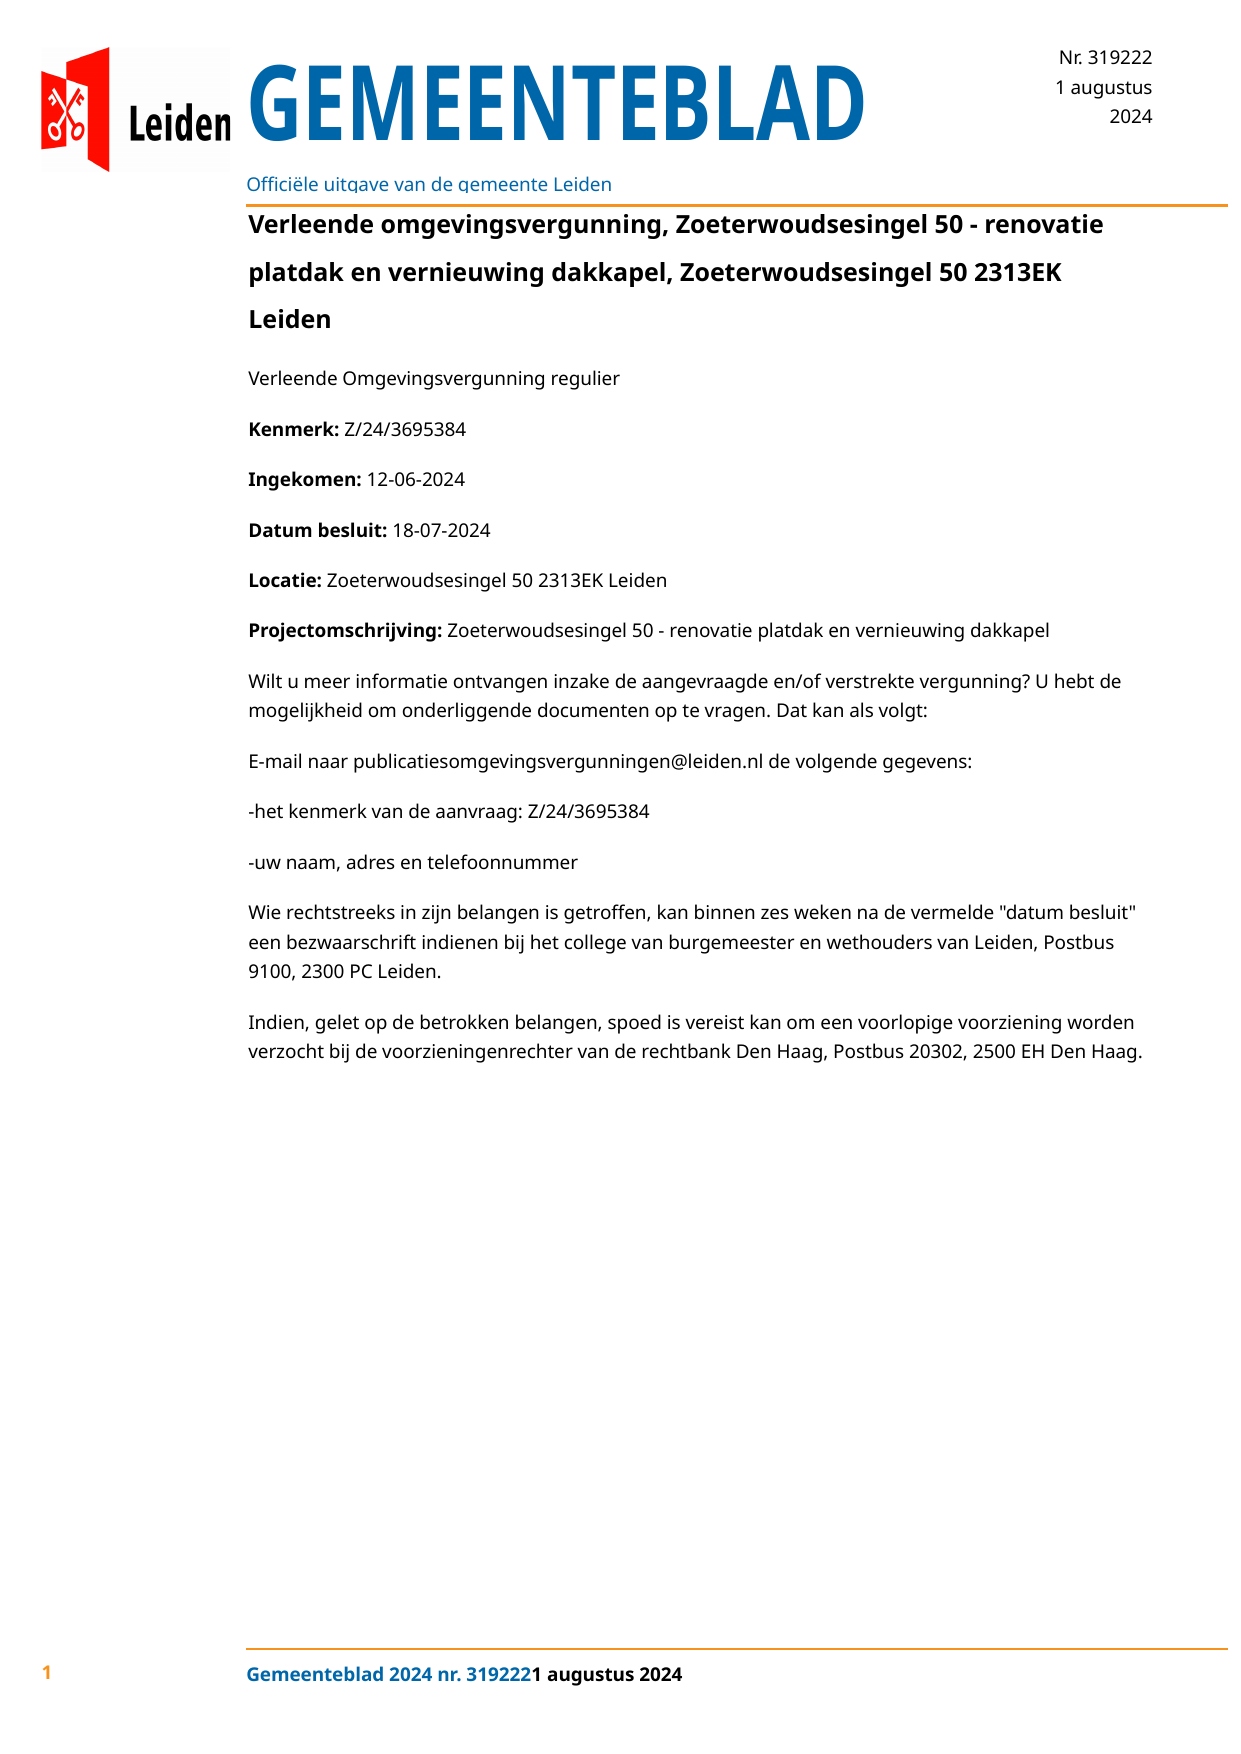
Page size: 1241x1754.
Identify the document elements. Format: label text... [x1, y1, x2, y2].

text Ingekomen: 12-06-2024 [248, 466, 1152, 492]
text Verleende omgevingsvergunning, Zoeterwoudsesingel 50 - renovatie platdak en vernieuwing dakkapel, Zoeterwoudsesingel 50 2313EK Leiden [248, 207, 1152, 336]
text Projectomschrijving: Zoeterwoudsesingel 50 - renovatie platdak en vernieuwing dakkapel [248, 618, 1152, 643]
picture [41, 47, 231, 172]
text -uw naam, adres en telefoonnummer [248, 849, 1152, 874]
text Indien, gelet op de betrokken belangen, spoed is vereist kan om een voorlopige voorziening worden verzocht bij de voorzieningenrechter van de rechtbank Den Haag, Postbus 20302, 2500 EH Den Haag. [248, 1009, 1152, 1064]
text Wilt u meer informatie ontvangen inzake de aangevraagde en/of verstrekte vergunning? U hebt de mogelijkheid om onderliggende documenten op te vragen. Dat kan als volgt: [248, 668, 1152, 723]
text Datum besluit: 18-07-2024 [248, 517, 1152, 542]
text Wie rechtstreeks in zijn belangen is getroffen, kan binnen zes weken na de vermelde "datum besluit" een bezwaarschrift indienen bij het college van burgemeester en wethouders van Leiden, Postbus 9100, 2300 PC Leiden. [248, 899, 1152, 984]
text E-mail naar publicatiesomgevingsvergunningen@leiden.nl de volgende gegevens: [248, 748, 1152, 774]
text Verleende Omgevingsvergunning regulier [248, 366, 1152, 391]
text Kenmerk: Z/24/3695384 [248, 416, 1152, 442]
text -het kenmerk van de aanvraag: Z/24/3695384 [248, 798, 1152, 824]
text Locatie: Zoeterwoudsesingel 50 2313EK Leiden [248, 567, 1152, 593]
